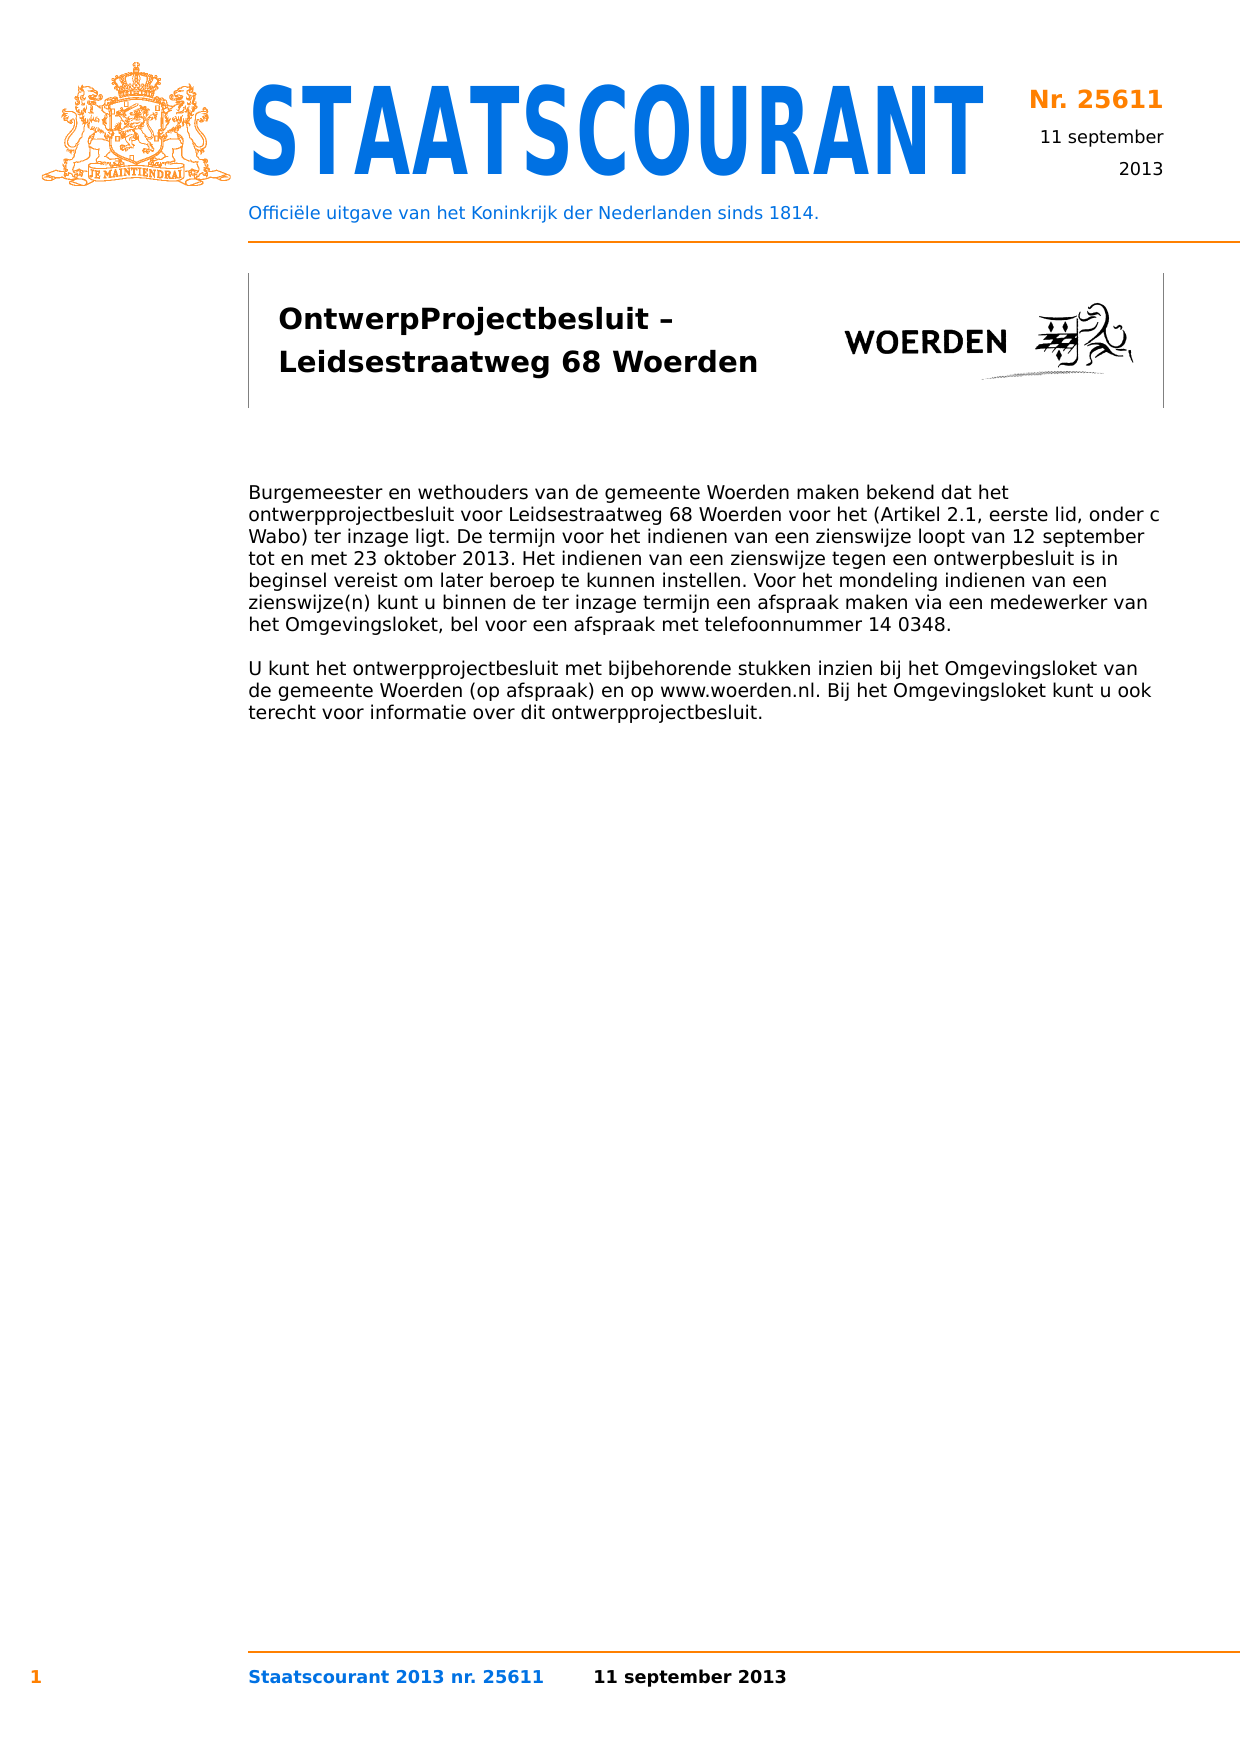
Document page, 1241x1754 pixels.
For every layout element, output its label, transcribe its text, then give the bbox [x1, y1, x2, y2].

table_header Nr. 25611 [998, 62, 1240, 121]
table_cell 2013 [998, 153, 1240, 203]
text U kunt het ontwerpprojectbesluit met bijbehorende stukken inzien bij het Omgevingsloket van de gemeente Woerden (op afspraak) en op www.woerden.nl. Bij het Omgevingsloket kunt u ook terecht voor informatie over dit ontwerpprojectbesluit. [248, 658, 1163, 724]
table_cell 11 september [998, 121, 1240, 153]
picture [844, 302, 1134, 380]
table_header STAATSCOURANT [248, 62, 998, 203]
table_cell Officiële uitgave van het Koninkrijk der Nederlanden sinds 1814. [248, 203, 1240, 241]
subtitle OntwerpProjectbesluit – Leidsestraatweg 68 Woerden [249, 273, 1163, 408]
picture [41, 62, 231, 186]
table_header [25, 62, 248, 241]
text Burgemeester en wethouders van de gemeente Woerden maken bekend dat het ontwerpprojectbesluit voor Leidsestraatweg 68 Woerden voor het (Artikel 2.1, eerste lid, onder c Wabo) ter inzage ligt. De termijn voor het indienen van een zienswijze loopt van 12 september tot en met 23 oktober 2013. Het indienen van een zienswijze tegen een ontwerpbesluit is in beginsel vereist om later beroep te kunnen instellen. Voor het mondeling indienen van een zienswijze(n) kunt u binnen de ter inzage termijn een afspraak maken via een medewerker van het Omgevingsloket, bel voor een afspraak met telefoonnummer 14 0348. [248, 482, 1163, 636]
